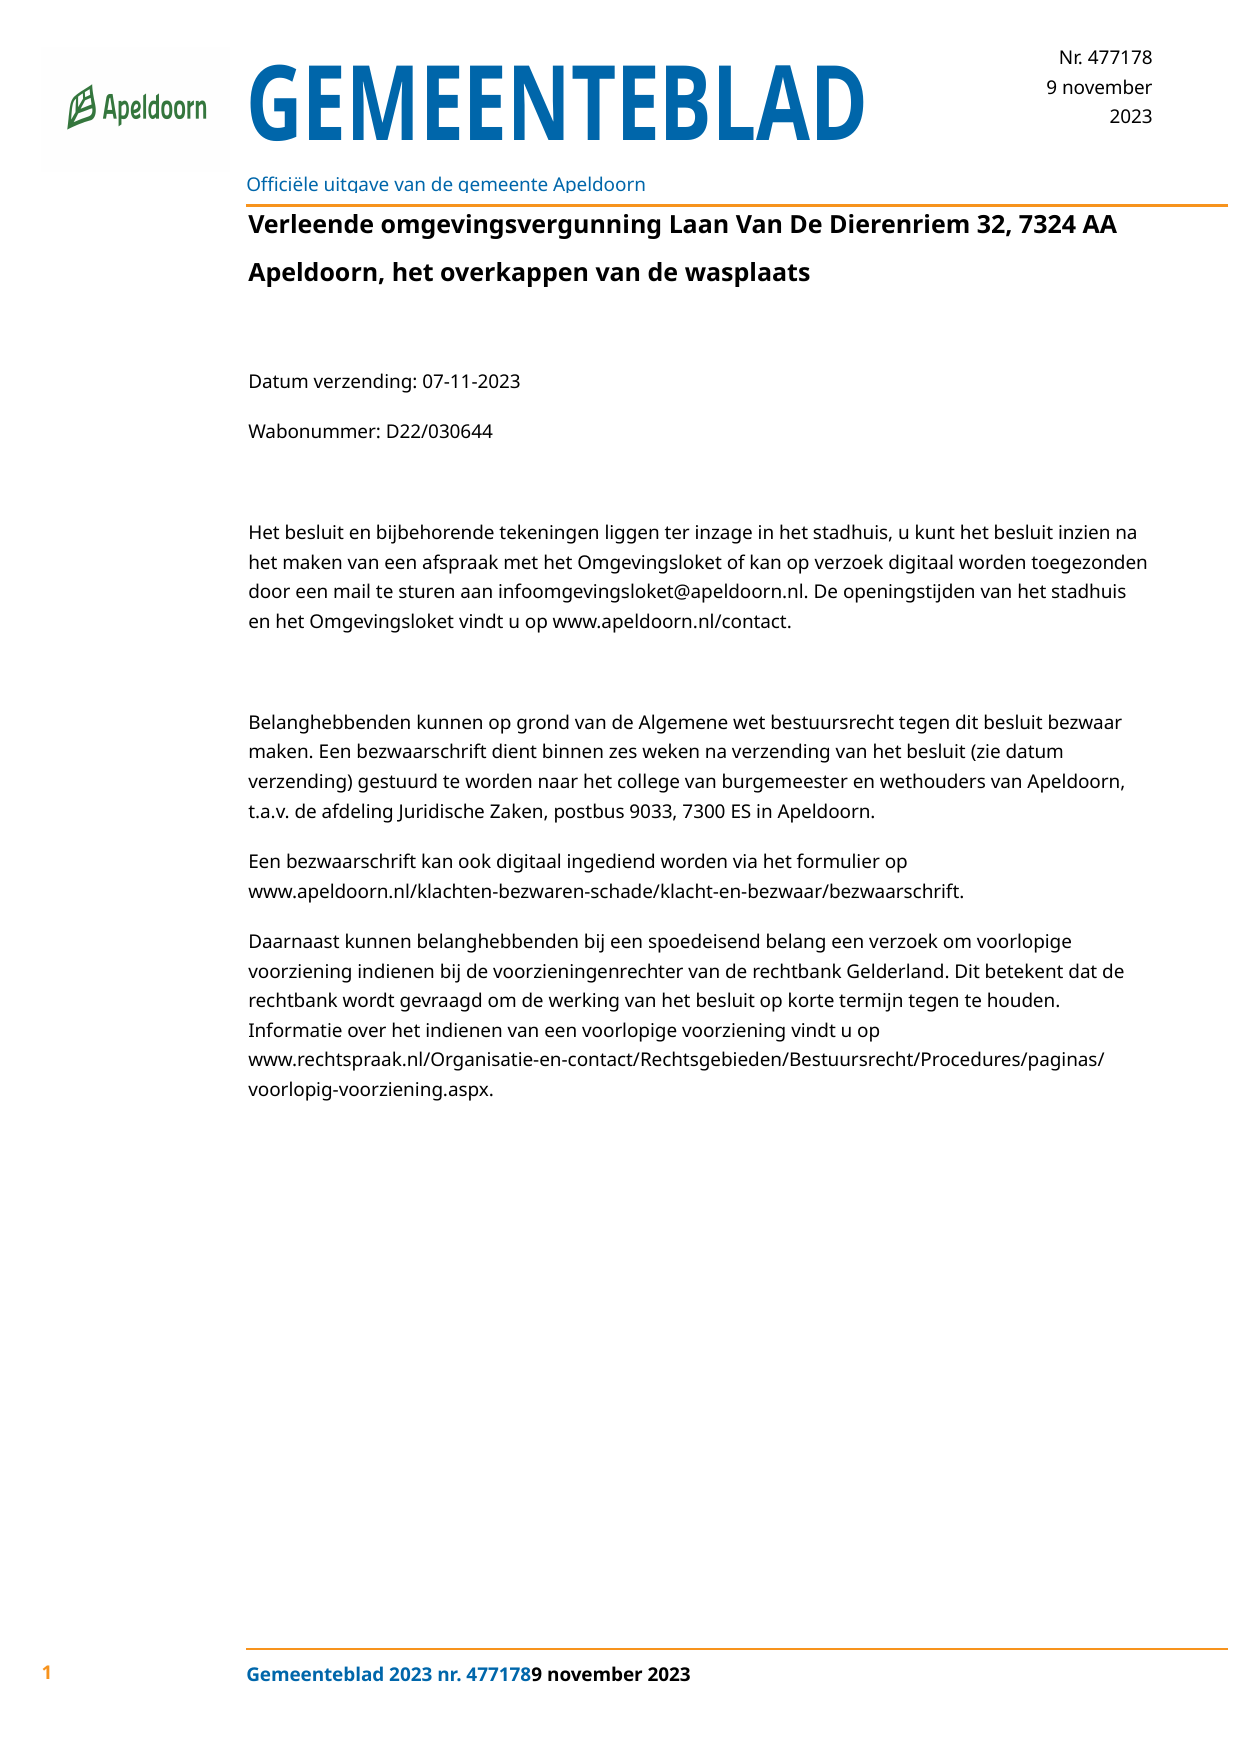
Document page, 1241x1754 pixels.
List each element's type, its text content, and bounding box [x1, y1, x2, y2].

picture [41, 47, 231, 172]
text Verleende omgevingsvergunning Laan Van De Dierenriem 32, 7324 AA Apeldoorn, het overkappen van de wasplaats [248, 207, 1152, 288]
text Belanghebbenden kunnen op grond van de Algemene wet bestuursrecht tegen dit besluit bezwaar maken. Een bezwaarschrift dient binnen zes weken na verzending van het besluit (zie datum verzending) gestuurd te worden naar het college van burgemeester en wethouders van Apeldoorn, t.a.v. de afdeling Juridische Zaken, postbus 9033, 7300 ES in Apeldoorn. [248, 709, 1152, 824]
text Wabonummer: D22/030644 [248, 419, 1152, 444]
text Het besluit en bijbehorende tekeningen liggen ter inzage in het stadhuis, u kunt het besluit inzien na het maken van een afspraak met het Omgevingsloket of kan op verzoek digitaal worden toegezonden door een mail te sturen aan infoomgevingsloket@apeldoorn.nl. De openingstijden van het stadhuis en het Omgevingsloket vindt u op www.apeldoorn.nl/contact. [248, 519, 1152, 634]
text Een bezwaarschrift kan ook digitaal ingediend worden via het formulier op www.apeldoorn.nl/klachten-bezwaren-schade/klacht-en-bezwaar/bezwaarschrift. [248, 848, 1152, 904]
text Daarnaast kunnen belanghebbenden bij een spoedeisend belang een verzoek om voorlopige voorziening indienen bij de voorzieningenrechter van de rechtbank Gelderland. Dit betekent dat de rechtbank wordt gevraagd om de werking van het besluit op korte termijn tegen te houden. Informatie over het indienen van een voorlopige voorziening vindt u op www.rechtspraak.nl/Organisatie-en-contact/Rechtsgebieden/Bestuursrecht/Procedures/paginas/voorlopig-voorziening.aspx. [248, 928, 1152, 1102]
text Datum verzending: 07-11-2023 [248, 368, 1152, 394]
